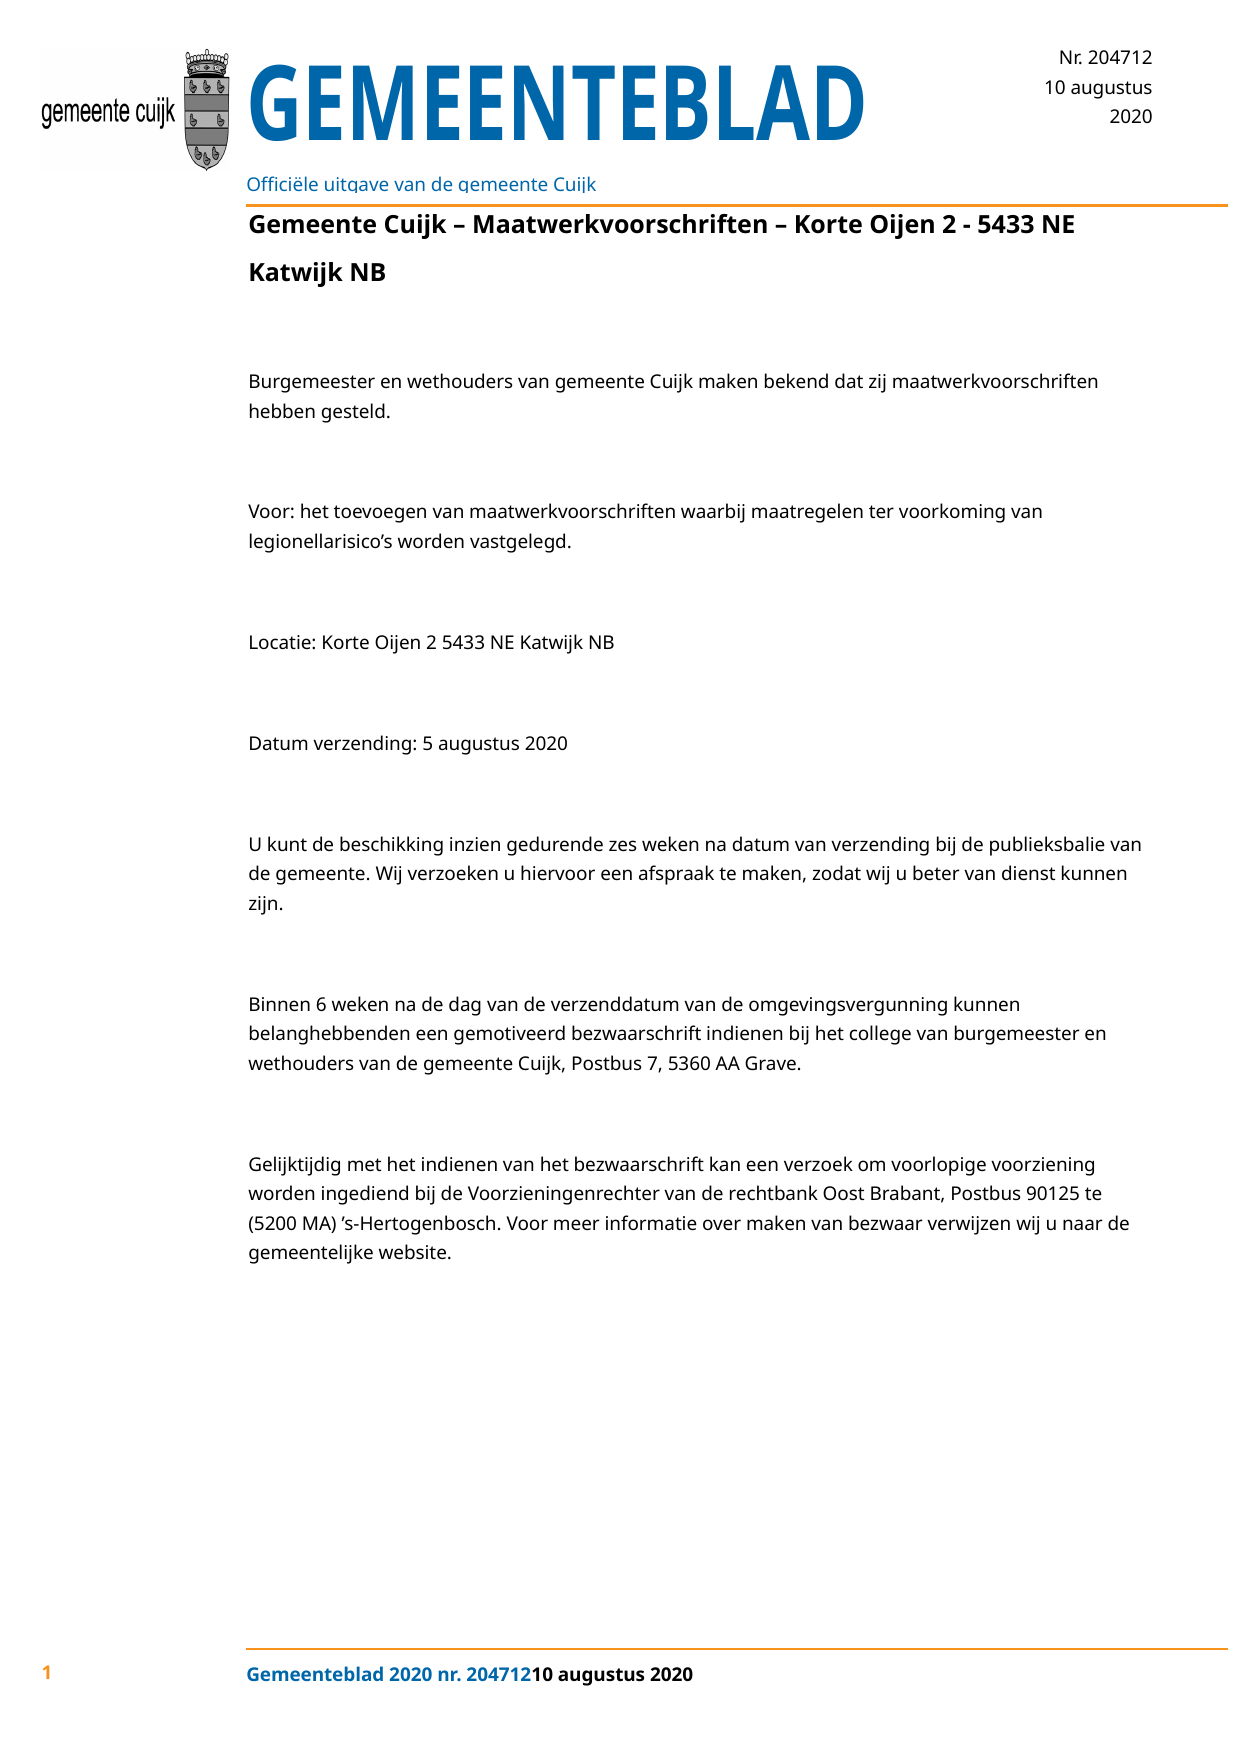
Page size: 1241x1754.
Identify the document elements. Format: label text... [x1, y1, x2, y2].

text U kunt de beschikking inzien gedurende zes weken na datum van verzending bij de publieksbalie van de gemeente. Wij verzoeken u hiervoor een afspraak te maken, zodat wij u beter van dienst kunnen zijn. [248, 831, 1152, 916]
picture [41, 47, 231, 172]
text Binnen 6 weken na de dag van de verzenddatum van de omgevingsvergunning kunnen belanghebbenden een gemotiveerd bezwaarschrift indienen bij het college van burgemeester en wethouders van de gemeente Cuijk, Postbus 7, 5360 AA Grave. [248, 991, 1152, 1076]
text Gemeente Cuijk – Maatwerkvoorschriften – Korte Oijen 2 - 5433 NE Katwijk NB [248, 207, 1152, 288]
text Voor: het toevoegen van maatwerkvoorschriften waarbij maatregelen ter voorkoming van legionellarisico’s worden vastgelegd. [248, 499, 1152, 554]
text Burgemeester en wethouders van gemeente Cuijk maken bekend dat zij maatwerkvoorschriften hebben gesteld. [248, 368, 1152, 424]
text Gelijktijdig met het indienen van het bezwaarschrift kan een verzoek om voorlopige voorziening worden ingediend bij de Voorzieningenrechter van de rechtbank Oost Brabant, Postbus 90125 te (5200 MA) ’s-Hertogenbosch. Voor meer informatie over maken van bezwaar verwijzen wij u naar de gemeentelijke website. [248, 1151, 1152, 1265]
text Locatie: Korte Oijen 2 5433 NE Katwijk NB [248, 629, 1152, 655]
text Datum verzending: 5 augustus 2020 [248, 730, 1152, 756]
